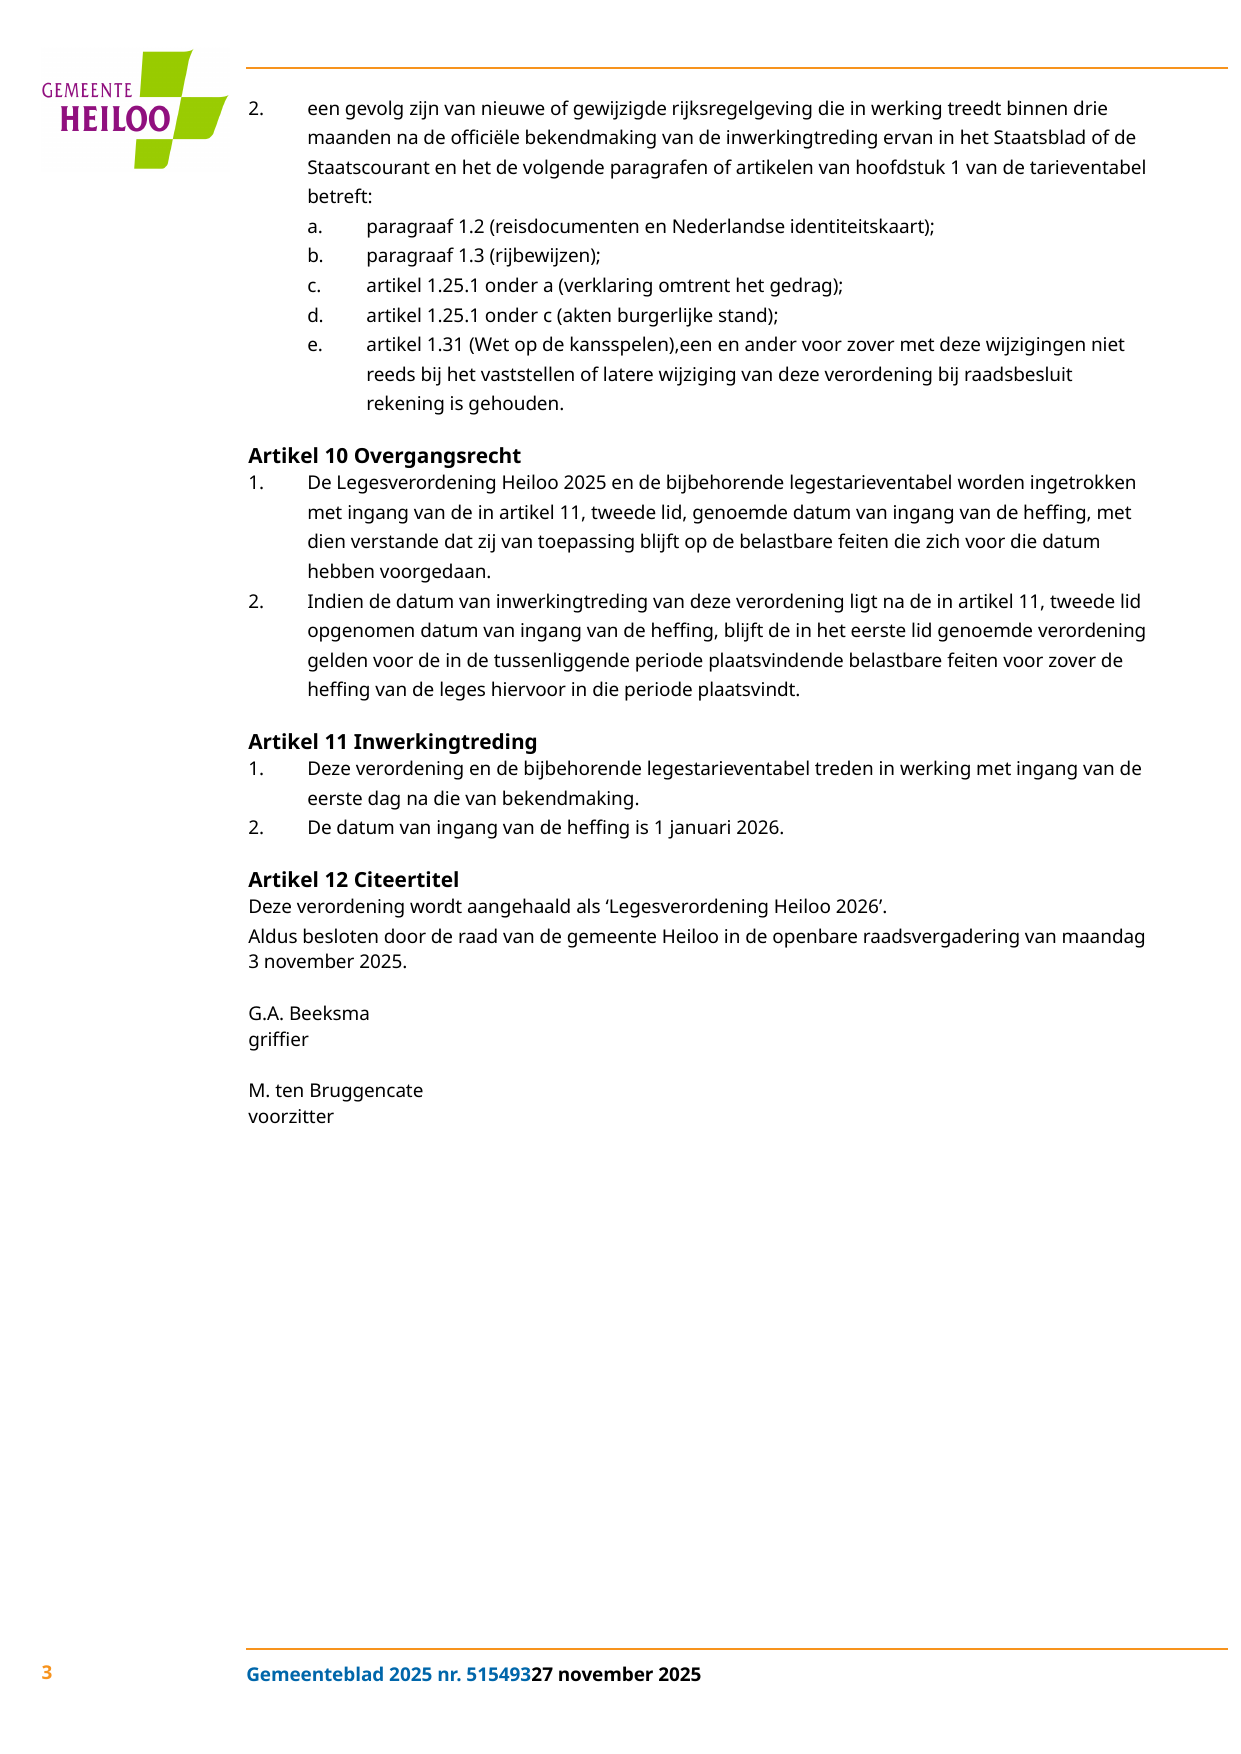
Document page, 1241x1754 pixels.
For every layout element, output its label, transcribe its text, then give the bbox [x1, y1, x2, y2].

list artikel 1.25.1 onder c (akten burgerlijke stand); [307, 302, 1152, 328]
text Artikel 10 Overgangsrecht [248, 441, 1152, 469]
text griffier [248, 1026, 1152, 1052]
text Artikel 12 Citeertitel [248, 865, 1152, 893]
picture [41, 47, 231, 172]
text G.A. Beeksma [248, 1000, 1152, 1026]
list paragraaf 1.3 (rijbewijzen); [307, 243, 1152, 268]
text Artikel 11 Inwerkingtreding [248, 727, 1152, 755]
text Deze verordening wordt aangehaald als ‘Legesverordening Heiloo 2026’. [248, 893, 1152, 919]
text Aldus besloten door de raad van de gemeente Heiloo in de openbare raadsvergadering van maandag 3 november 2025. [248, 923, 1152, 974]
text voorzitter [248, 1103, 1152, 1129]
list Indien de datum van inwerkingtreding van deze verordening ligt na de in artikel 11, tweede lid opgenomen datum van ingang van de heffing, blijft de in het eerste lid genoemde verordening gelden voor de in de tussenliggende periode plaatsvindende belastbare feiten voor zover de heffing van de leges hiervoor in die periode plaatsvindt. [248, 588, 1152, 702]
list een gevolg zijn van nieuwe of gewijzigde rijksregelgeving die in werking treedt binnen drie maanden na de officiële bekendmaking van de inwerkingtreding ervan in het Staatsblad of de Staatscourant en het de volgende paragrafen of artikelen van hoofdstuk 1 van de tarieventabel betreft: [248, 95, 1152, 209]
list artikel 1.31 (Wet op de kansspelen),een en ander voor zover met deze wijzigingen niet reeds bij het vaststellen of latere wijziging van deze verordening bij raadsbesluit rekening is gehouden. [307, 331, 1152, 416]
text M. ten Bruggencate [248, 1077, 1152, 1103]
list De Legesverordening Heiloo 2025 en de bijbehorende legestarieventabel worden ingetrokken met ingang van de in artikel 11, tweede lid, genoemde datum van ingang van de heffing, met dien verstande dat zij van toepassing blijft op de belastbare feiten die zich voor die datum hebben voorgedaan. [248, 469, 1152, 584]
list De datum van ingang van de heffing is 1 januari 2026. [248, 814, 1152, 840]
list Deze verordening en de bijbehorende legestarieventabel treden in werking met ingang van de eerste dag na die van bekendmaking. [248, 755, 1152, 811]
list artikel 1.25.1 onder a (verklaring omtrent het gedrag); [307, 272, 1152, 298]
list paragraaf 1.2 (reisdocumenten en Nederlandse identiteitskaart); [307, 213, 1152, 239]
